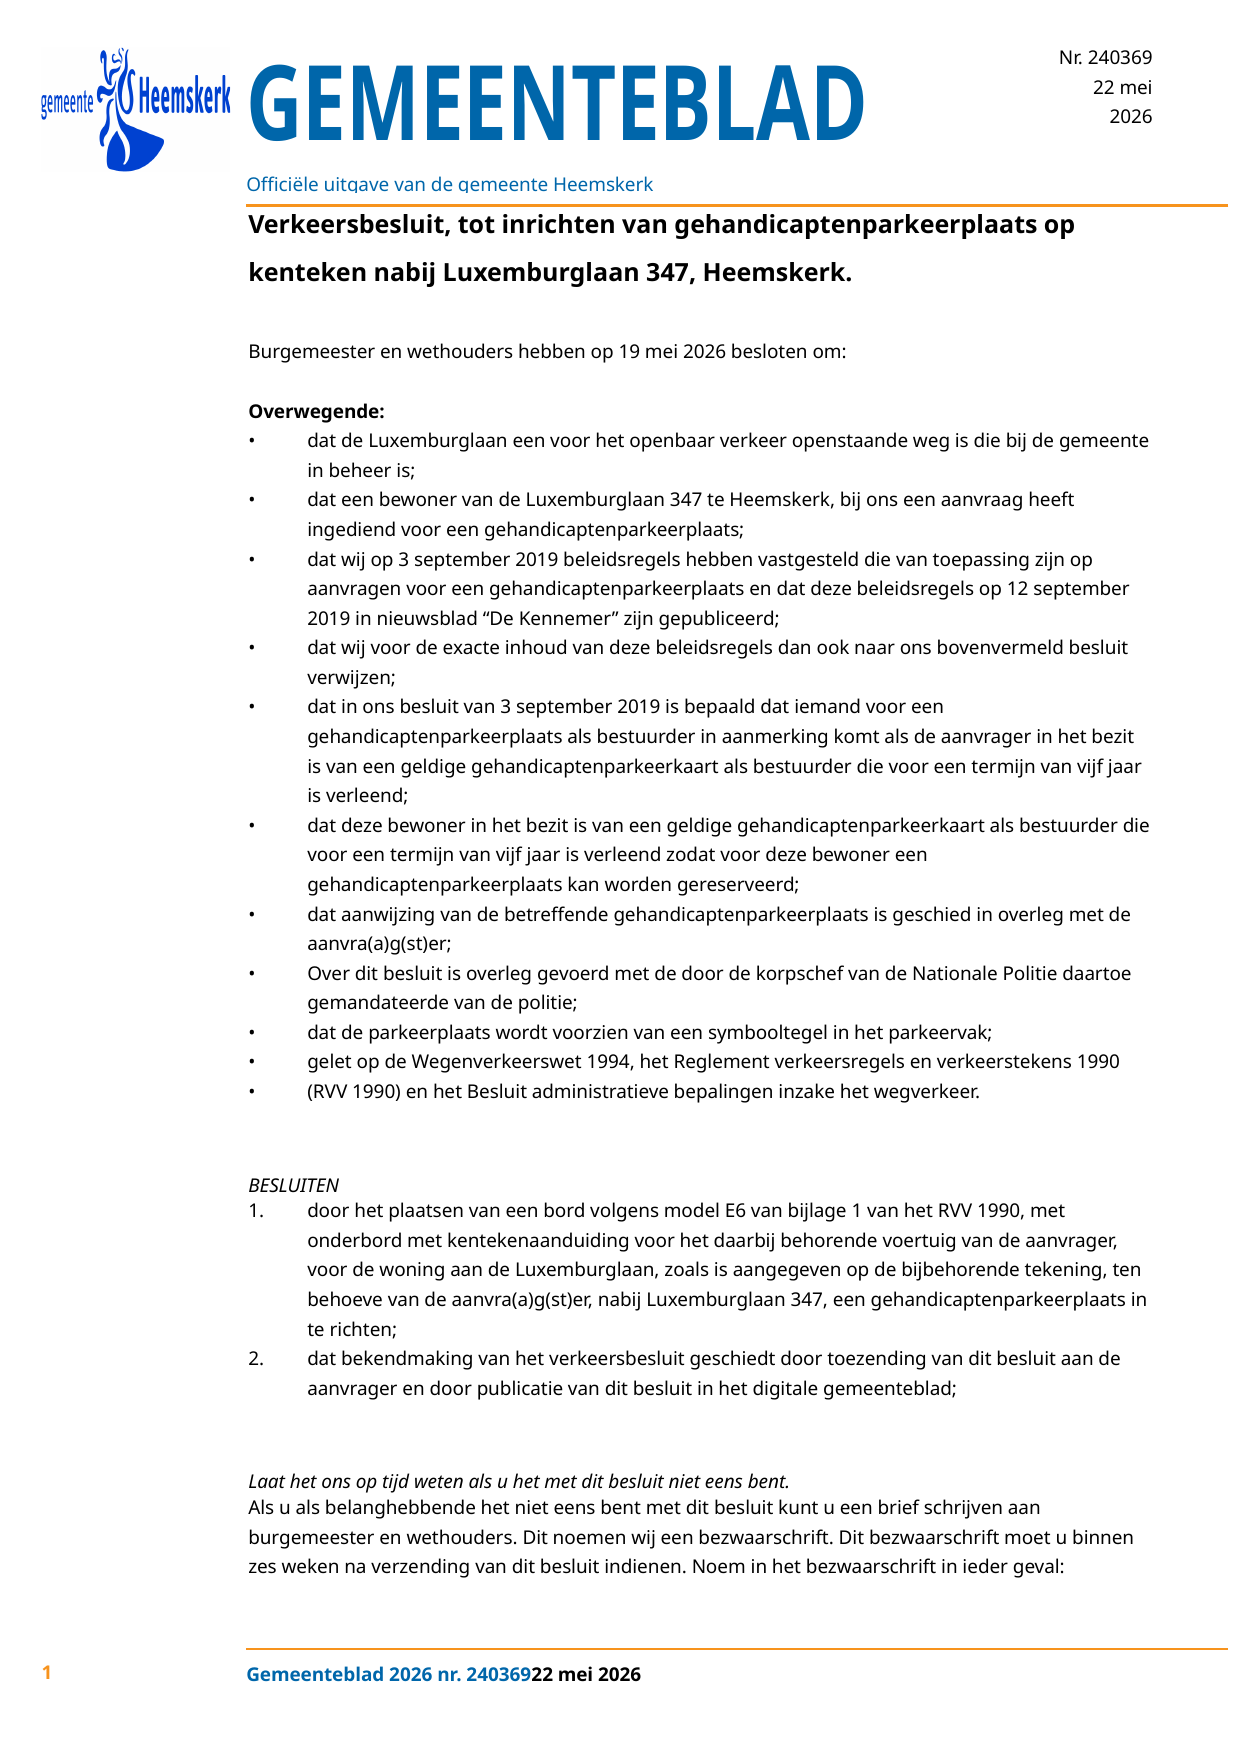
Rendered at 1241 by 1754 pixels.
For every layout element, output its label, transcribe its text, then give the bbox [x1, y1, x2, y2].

list Over dit besluit is overleg gevoerd met de door de korpschef van de Nationale Politie daartoe gemandateerde van de politie; [248, 960, 1152, 1015]
text Als u als belanghebbende het niet eens bent met dit besluit kunt u een brief schrijven aan burgemeester en wethouders. Dit noemen wij een bezwaarschrift. Dit bezwaarschrift moet u binnen zes weken na verzending van dit besluit indienen. Noem in het bezwaarschrift in ieder geval: [248, 1494, 1152, 1579]
list dat wij voor de exacte inhoud van deze beleidsregels dan ook naar ons bovenvermeld besluit verwijzen; [248, 634, 1152, 690]
list door het plaatsen van een bord volgens model E6 van bijlage 1 van het RVV 1990, met onderbord met kentekenaanduiding voor het daarbij behorende voertuig van de aanvrager, voor de woning aan de Luxemburglaan, zoals is aangegeven op de bijbehorende tekening, ten behoeve van de aanvra(a)g(st)er, nabij Luxemburglaan 347, een gehandicaptenparkeerplaats in te richten; [248, 1197, 1152, 1342]
list dat de parkeerplaats wordt voorzien van een symbooltegel in het parkeervak; [248, 1019, 1152, 1045]
list dat wij op 3 september 2019 beleidsregels hebben vastgesteld die van toepassing zijn op aanvragen voor een gehandicaptenparkeerplaats en dat deze beleidsregels op 12 september 2019 in nieuwsblad “De Kennemer” zijn gepubliceerd; [248, 546, 1152, 631]
list dat deze bewoner in het bezit is van een geldige gehandicaptenparkeerkaart als bestuurder die voor een termijn van vijf jaar is verleend zodat voor deze bewoner een gehandicaptenparkeerplaats kan worden gereserveerd; [248, 812, 1152, 897]
list dat in ons besluit van 3 september 2019 is bepaald dat iemand voor een gehandicaptenparkeerplaats als bestuurder in aanmerking komt als de aanvrager in het bezit is van een geldige gehandicaptenparkeerkaart als bestuurder die voor een termijn van vijf jaar is verleend; [248, 694, 1152, 808]
text Laat het ons op tijd weten als u het met dit besluit niet eens bent. [248, 1468, 1152, 1494]
text Burgemeester en wethouders hebben op 19 mei 2026 besloten om: [248, 339, 1152, 364]
list dat bekendmaking van het verkeersbesluit geschiedt door toezending van dit besluit aan de aanvrager en door publicatie van dit besluit in het digitale gemeenteblad; [248, 1345, 1152, 1401]
text Verkeersbesluit, tot inrichten van gehandicaptenparkeerplaats op kenteken nabij Luxemburglaan 347, Heemskerk. [248, 207, 1152, 288]
list dat aanwijzing van de betreffende gehandicaptenparkeerplaats is geschied in overleg met de aanvra(a)g(st)er; [248, 901, 1152, 956]
list dat een bewoner van de Luxemburglaan 347 te Heemskerk, bij ons een aanvraag heeft ingediend voor een gehandicaptenparkeerplaats; [248, 487, 1152, 542]
list dat de Luxemburglaan een voor het openbaar verkeer openstaande weg is die bij de gemeente in beheer is; [248, 427, 1152, 483]
picture [41, 47, 231, 172]
text Overwegende: [248, 398, 1152, 423]
text BESLUITEN [248, 1172, 1152, 1197]
list gelet op de Wegenverkeerswet 1994, het Reglement verkeersregels en verkeerstekens 1990 [248, 1049, 1152, 1074]
list (RVV 1990) en het Besluit administratieve bepalingen inzake het wegverkeer. [248, 1078, 1152, 1104]
